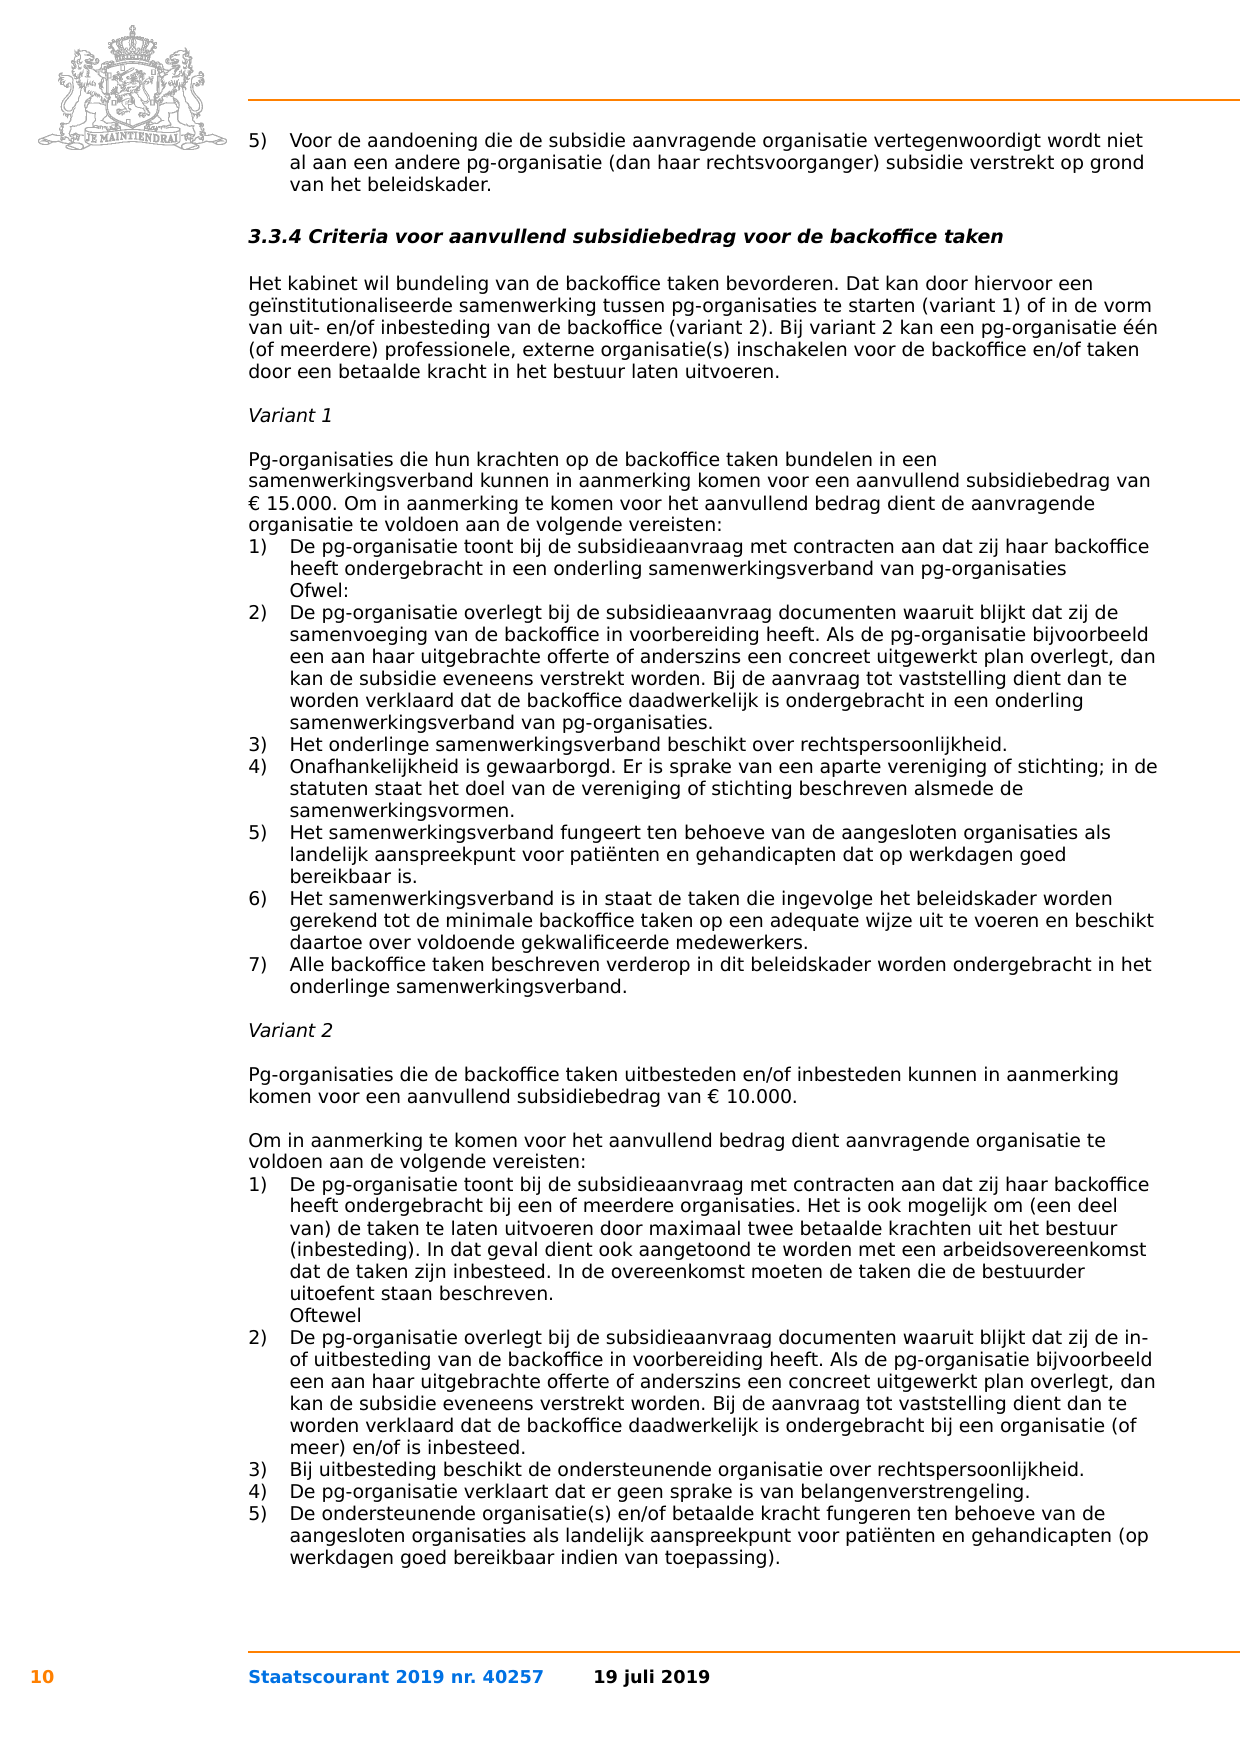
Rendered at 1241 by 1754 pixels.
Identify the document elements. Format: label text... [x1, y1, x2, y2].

text 5) Het samenwerkingsverband fungeert ten behoeve van de aangesloten organisaties als landelijk aanspreekpunt voor patiënten en gehandicapten dat op werkdagen goed bereikbaar is. [248, 822, 1163, 888]
text 2) De pg-organisatie overlegt bij de subsidieaanvraag documenten waaruit blijkt dat zij de samenvoeging van de backoffice in voorbereiding heeft. Als de pg-organisatie bijvoorbeeld een aan haar uitgebrachte offerte of anderszins een concreet uitgewerkt plan overlegt, dan kan de subsidie eveneens verstrekt worden. Bij de aanvraag tot vaststelling dient dan te worden verklaard dat de backoffice daadwerkelijk is ondergebracht in een onderling samenwerkingsverband van pg-organisaties. [248, 602, 1163, 734]
text Ofwel: [289, 580, 1163, 602]
subtitle 3.3.4 Criteria voor aanvullend subsidiebedrag voor de backoffice taken [248, 226, 1163, 248]
text Pg-organisaties die de backoffice taken uitbesteden en/of inbesteden kunnen in aanmerking komen voor een aanvullend subsidiebedrag van € 10.000. [248, 1064, 1163, 1108]
text 3) Het onderlinge samenwerkingsverband beschikt over rechtspersoonlijkheid. [248, 734, 1163, 756]
subtitle Variant 2 [248, 1020, 1163, 1042]
text 4) Onafhankelijkheid is gewaarborgd. Er is sprake van een aparte vereniging of stichting; in de statuten staat het doel van de vereniging of stichting beschreven alsmede de samenwerkingsvormen. [248, 756, 1163, 822]
text 5) De ondersteunende organisatie(s) en/of betaalde kracht fungeren ten behoeve van de aangesloten organisaties als landelijk aanspreekpunt voor patiënten en gehandicapten (op werkdagen goed bereikbaar indien van toepassing). [248, 1503, 1163, 1569]
text 4) De pg-organisatie verklaart dat er geen sprake is van belangenverstrengeling. [248, 1481, 1163, 1503]
picture [38, 25, 227, 150]
text 1) De pg-organisatie toont bij de subsidieaanvraag met contracten aan dat zij haar backoffice heeft ondergebracht in een onderling samenwerkingsverband van pg-organisaties [248, 536, 1163, 580]
text 6) Het samenwerkingsverband is in staat de taken die ingevolge het beleidskader worden gerekend tot de minimale backoffice taken op een adequate wijze uit te voeren en beschikt daartoe over voldoende gekwalificeerde medewerkers. [248, 888, 1163, 954]
text Om in aanmerking te komen voor het aanvullend bedrag dient aanvragende organisatie te voldoen aan de volgende vereisten: [248, 1129, 1163, 1173]
text Pg-organisaties die hun krachten op de backoffice taken bundelen in een samenwerkingsverband kunnen in aanmerking komen voor een aanvullend subsidiebedrag van € 15.000. Om in aanmerking te komen voor het aanvullend bedrag dient de aanvragende organisatie te voldoen aan de volgende vereisten: [248, 448, 1163, 536]
text 2) De pg-organisatie overlegt bij de subsidieaanvraag documenten waaruit blijkt dat zij de in- of uitbesteding van de backoffice in voorbereiding heeft. Als de pg-organisatie bijvoorbeeld een aan haar uitgebrachte offerte of anderszins een concreet uitgewerkt plan overlegt, dan kan de subsidie eveneens verstrekt worden. Bij de aanvraag tot vaststelling dient dan te worden verklaard dat de backoffice daadwerkelijk is ondergebracht bij een organisatie (of meer) en/of is inbesteed. [248, 1327, 1163, 1459]
subtitle Variant 1 [248, 404, 1163, 427]
text Het kabinet wil bundeling van de backoffice taken bevorderen. Dat kan door hiervoor een geïnstitutionaliseerde samenwerking tussen pg-organisaties te starten (variant 1) of in de vorm van uit- en/of inbesteding van de backoffice (variant 2). Bij variant 2 kan een pg-organisatie één (of meerdere) professionele, externe organisatie(s) inschakelen voor de backoffice en/of taken door een betaalde kracht in het bestuur laten uitvoeren. [248, 273, 1163, 383]
text 7) Alle backoffice taken beschreven verderop in dit beleidskader worden ondergebracht in het onderlinge samenwerkingsverband. [248, 954, 1163, 998]
text 3) Bij uitbesteding beschikt de ondersteunende organisatie over rechtspersoonlijkheid. [248, 1459, 1163, 1481]
text 5) Voor de aandoening die de subsidie aanvragende organisatie vertegenwoordigt wordt niet al aan een andere pg-organisatie (dan haar rechtsvoorganger) subsidie verstrekt op grond van het beleidskader. [248, 130, 1163, 196]
text Oftewel [289, 1305, 1163, 1327]
text 1) De pg-organisatie toont bij de subsidieaanvraag met contracten aan dat zij haar backoffice heeft ondergebracht bij een of meerdere organisaties. Het is ook mogelijk om (een deel van) de taken te laten uitvoeren door maximaal twee betaalde krachten uit het bestuur (inbesteding). In dat geval dient ook aangetoond te worden met een arbeidsovereenkomst dat de taken zijn inbesteed. In de overeenkomst moeten de taken die de bestuurder uitoefent staan beschreven. [248, 1173, 1163, 1305]
